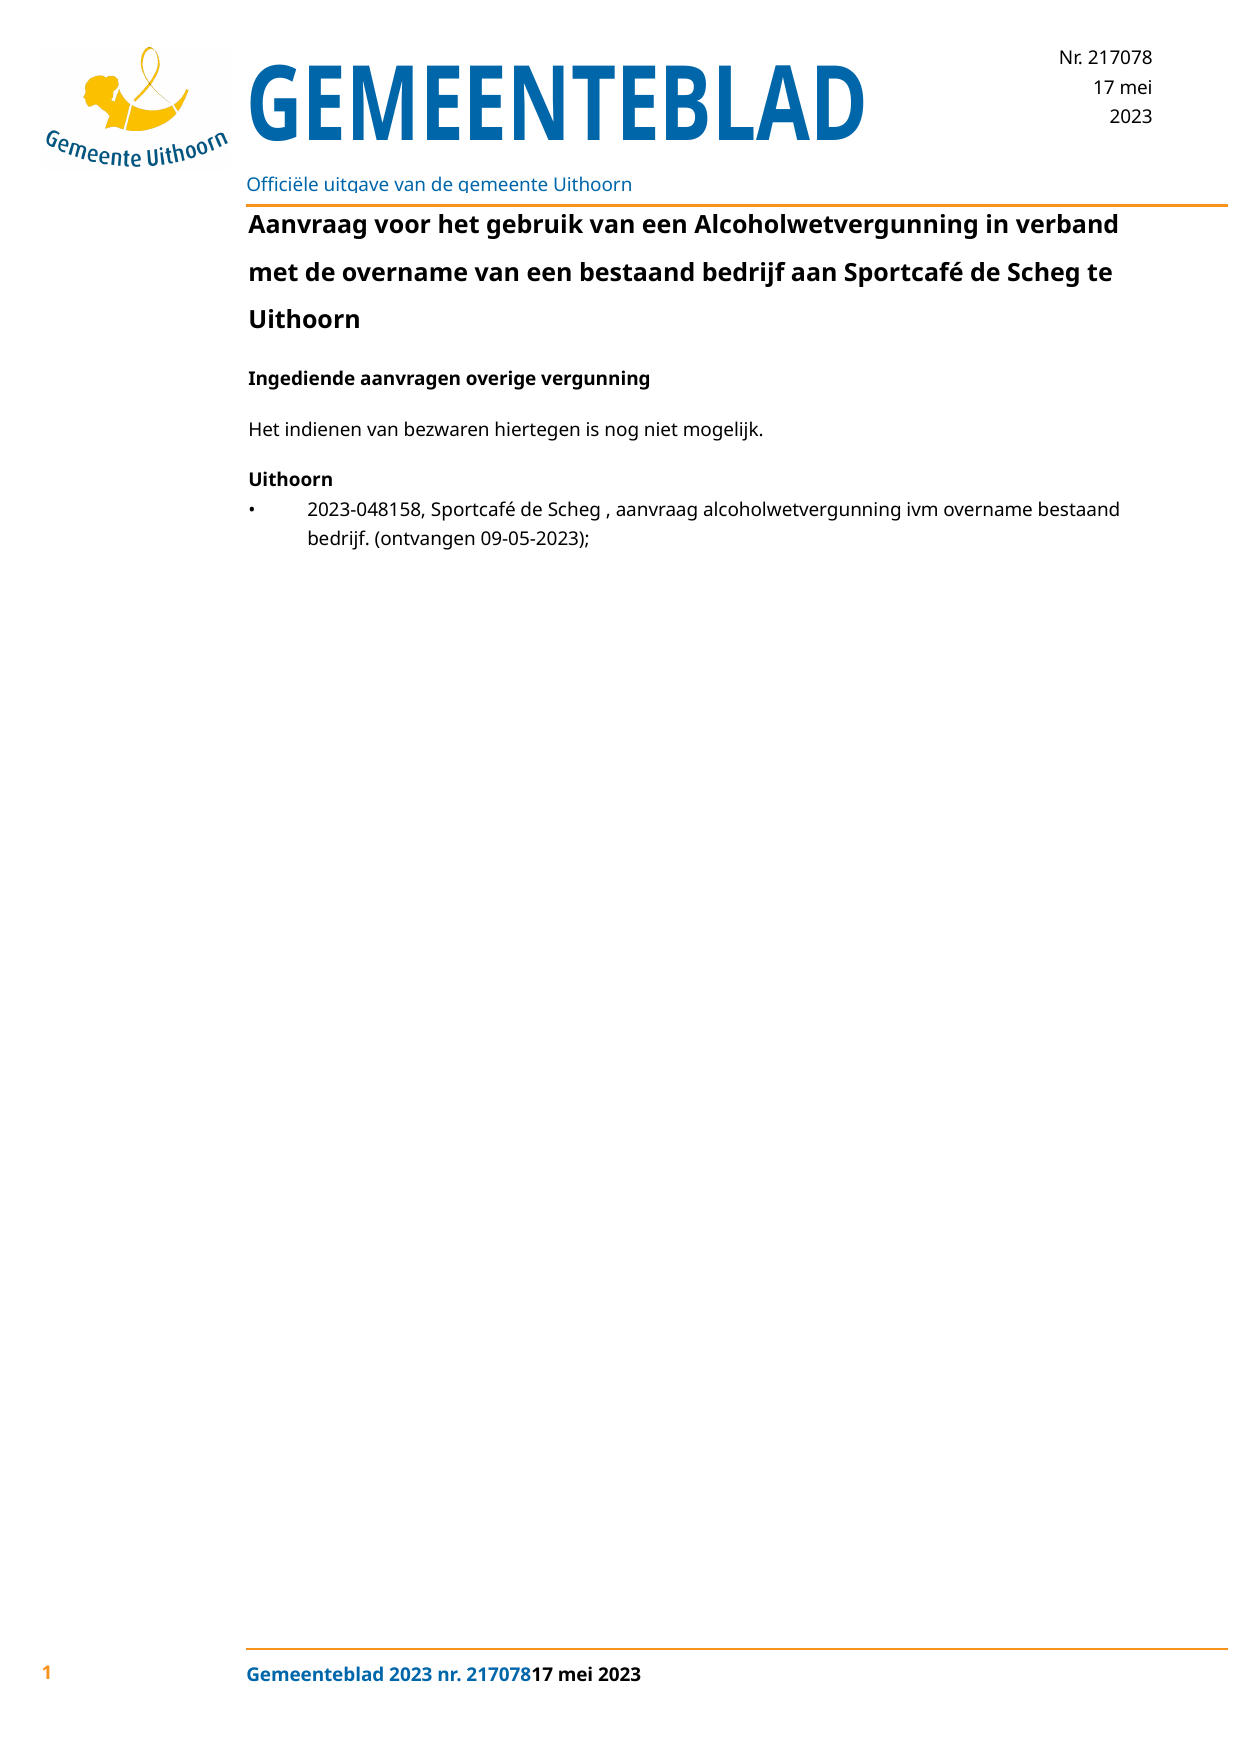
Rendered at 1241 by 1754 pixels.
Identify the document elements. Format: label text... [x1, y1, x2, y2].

text Aanvraag voor het gebruik van een Alcoholwetvergunning in verband met de overname van een bestaand bedrijf aan Sportcafé de Scheg te Uithoorn [248, 207, 1152, 336]
text Het indienen van bezwaren hiertegen is nog niet mogelijk. [248, 416, 1152, 442]
picture [41, 47, 231, 172]
text Uithoorn [248, 466, 1152, 492]
text Ingediende aanvragen overige vergunning [248, 366, 1152, 391]
list 2023-048158, Sportcafé de Scheg , aanvraag alcoholwetvergunning ivm overname bestaand bedrijf. (ontvangen 09-05-2023); [248, 496, 1152, 551]
